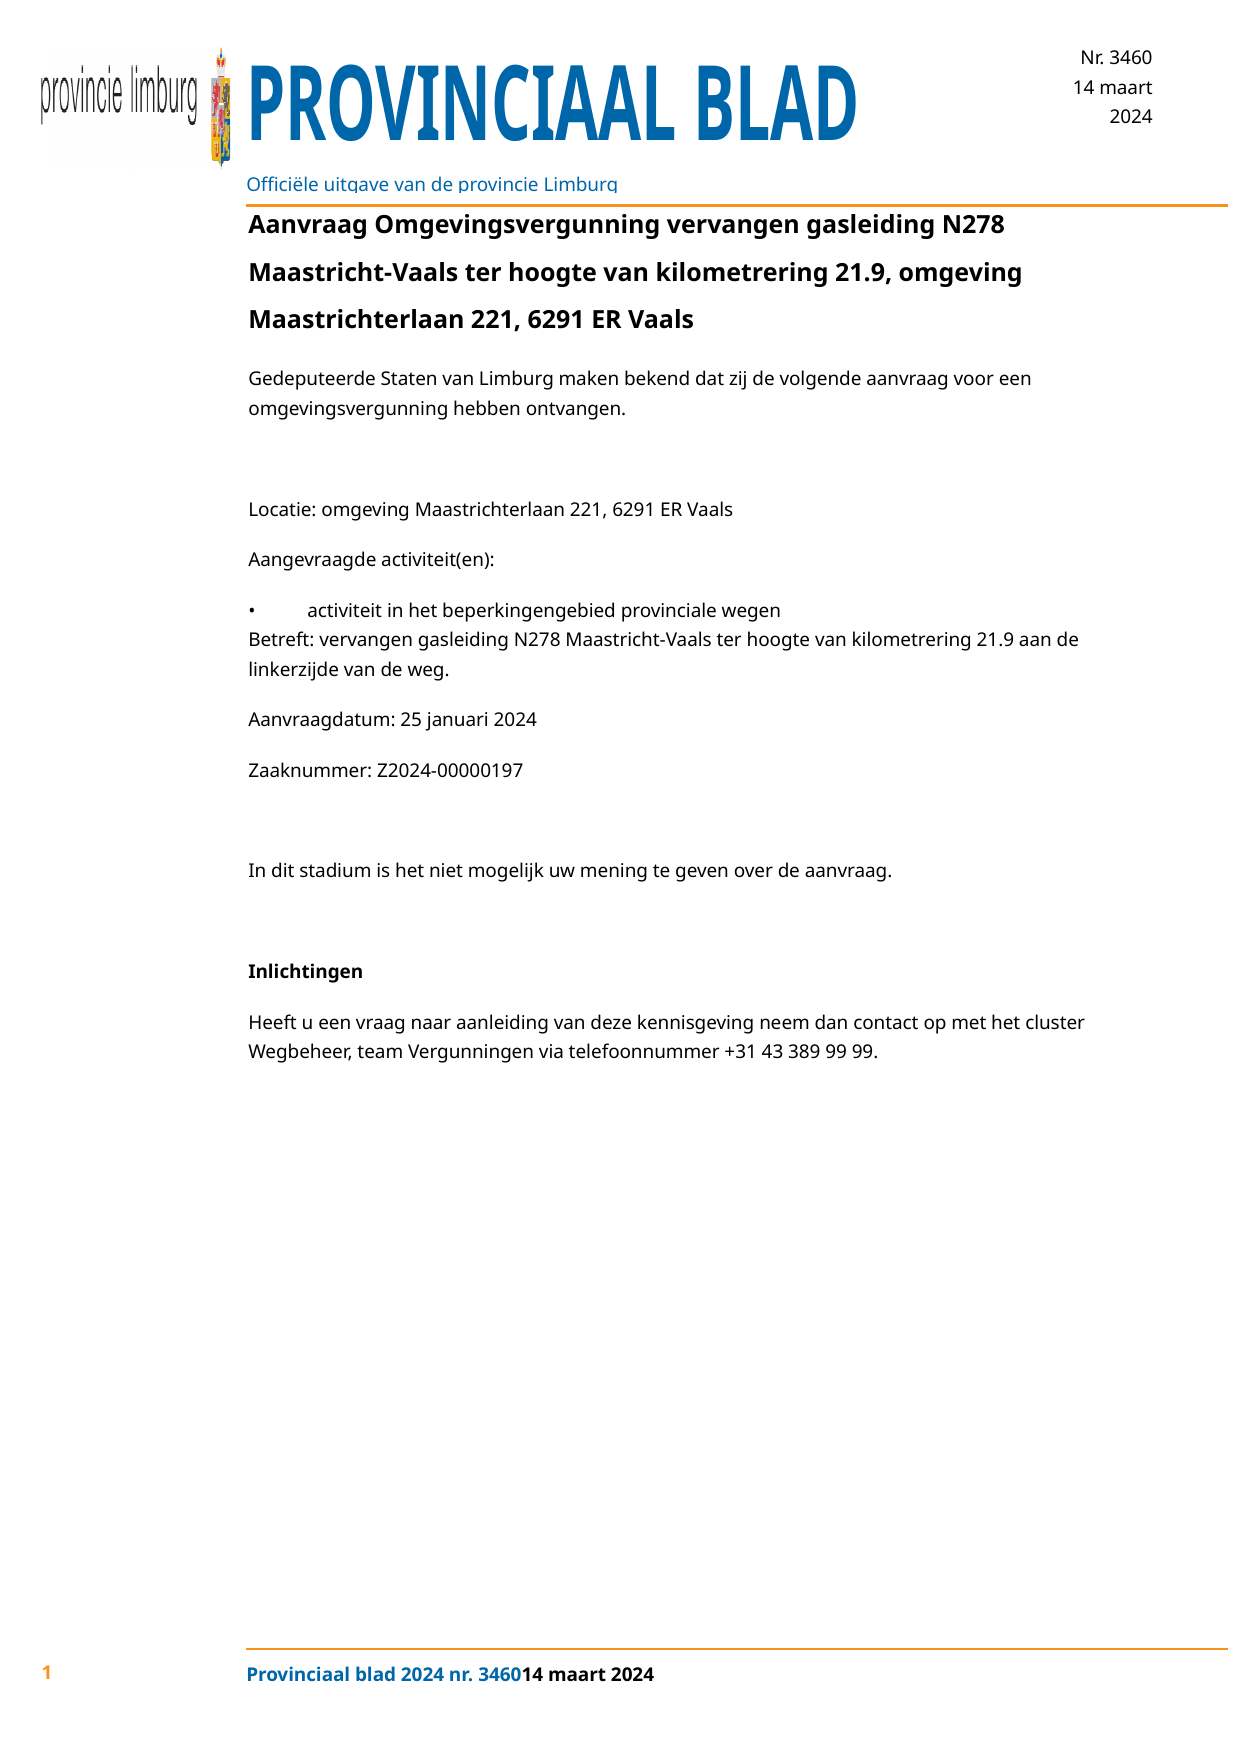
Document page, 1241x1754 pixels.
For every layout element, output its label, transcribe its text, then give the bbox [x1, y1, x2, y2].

text Aanvraag Omgevingsvergunning vervangen gasleiding N278 Maastricht-Vaals ter hoogte van kilometrering 21.9, omgeving Maastrichterlaan 221, 6291 ER Vaals [248, 207, 1152, 336]
text Heeft u een vraag naar aanleiding van deze kennisgeving neem dan contact op met het cluster Wegbeheer, team Vergunningen via telefoonnummer +31 43 389 99 99. [248, 1009, 1152, 1064]
text Zaaknummer: Z2024-00000197 [248, 757, 1152, 782]
text Gedeputeerde Staten van Limburg maken bekend dat zij de volgende aanvraag voor een omgevingsvergunning hebben ontvangen. [248, 366, 1152, 421]
text Aanvraagdatum: 25 januari 2024 [248, 706, 1152, 732]
text Locatie: omgeving Maastrichterlaan 221, 6291 ER Vaals [248, 496, 1152, 522]
text Inlichtingen [248, 958, 1152, 984]
picture [41, 47, 231, 172]
list activiteit in het beperkingengebied provinciale wegen [248, 597, 1152, 622]
text Aangevraagde activiteit(en): [248, 546, 1152, 572]
text Betreft: vervangen gasleiding N278 Maastricht-Vaals ter hoogte van kilometrering 21.9 aan de linkerzijde van de weg. [248, 626, 1152, 682]
text In dit stadium is het niet mogelijk uw mening te geven over de aanvraag. [248, 858, 1152, 883]
